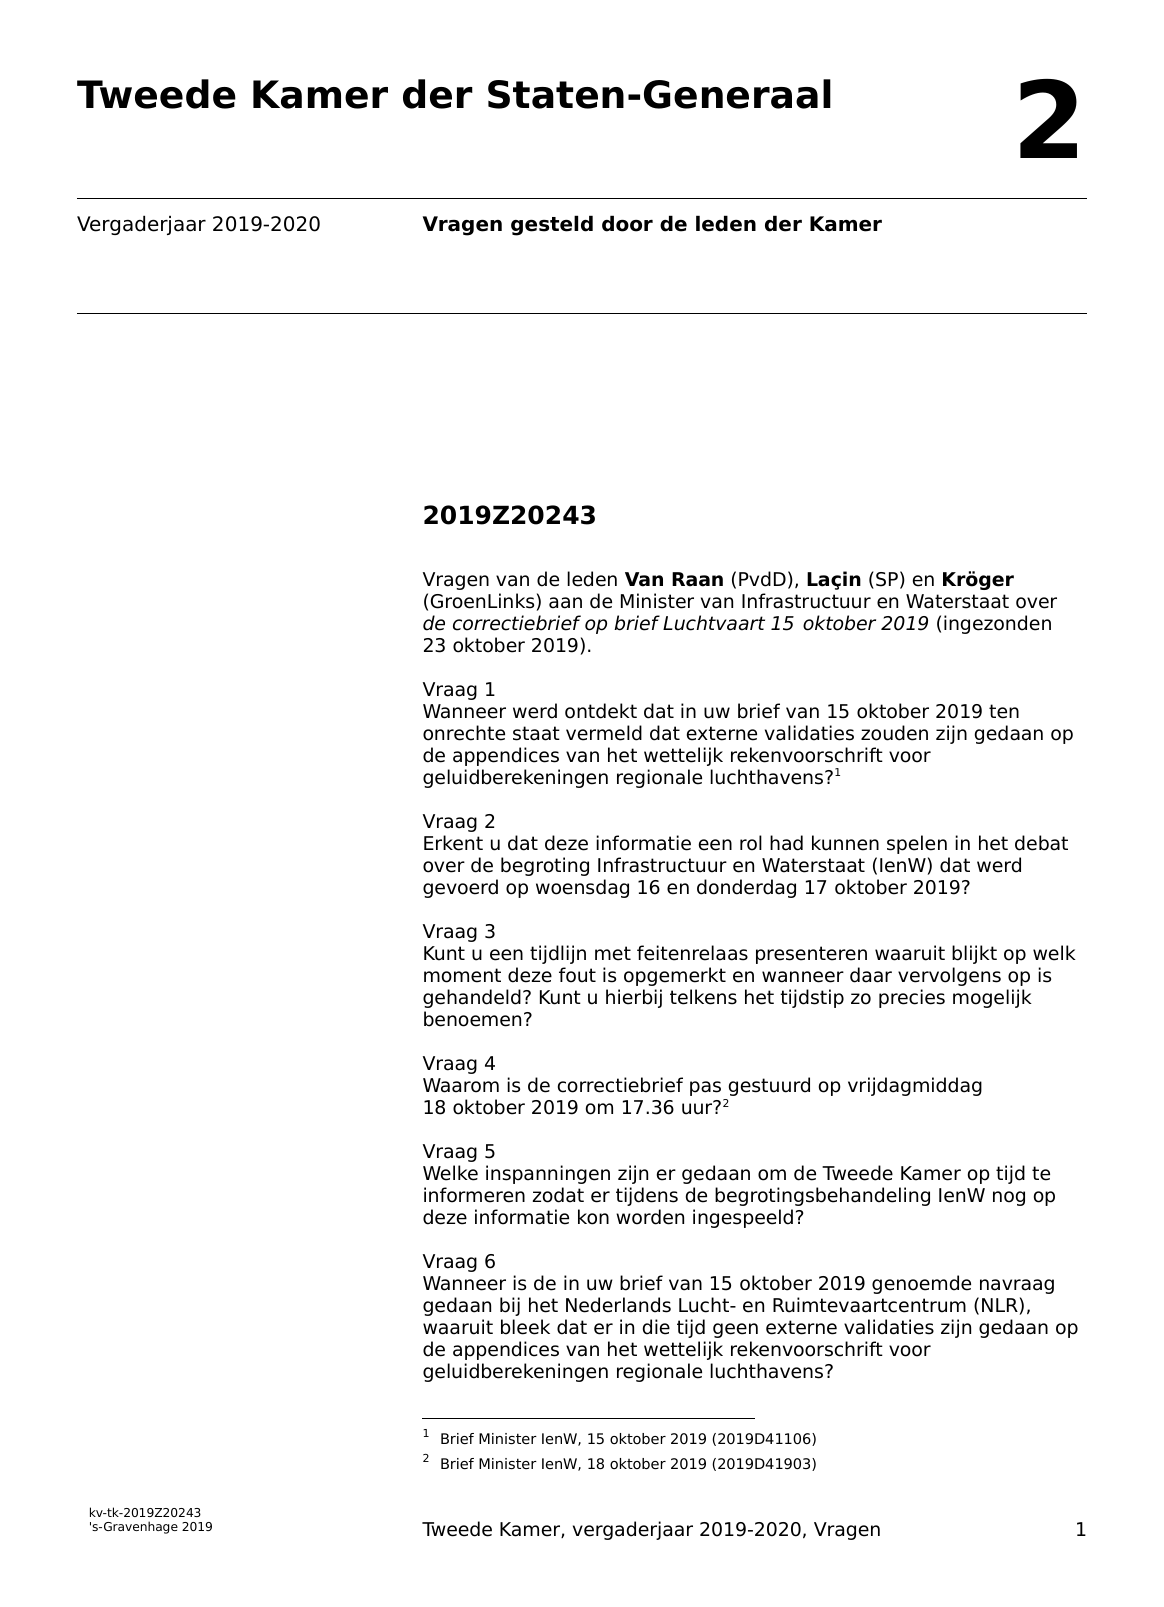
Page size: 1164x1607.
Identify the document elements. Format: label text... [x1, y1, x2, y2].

text Erkent u dat deze informatie een rol had kunnen spelen in het debat over de begroting Infrastructuur en Waterstaat (IenW) dat werd gevoerd op woensdag 16 en donderdag 17 oktober 2019? [422, 833, 1087, 899]
text Vraag 6 [422, 1251, 1087, 1273]
text kv-tk-2019Z20243 [88, 1506, 323, 1520]
text Brief Minister IenW, 18 oktober 2019 (2019D41903) [422, 1452, 1087, 1474]
text Vraag 4 [422, 1053, 1087, 1075]
text Vraag 1 [422, 679, 1087, 701]
text Vragen van de leden Van Raan (PvdD), Laçin (SP) en Kröger (GroenLinks) aan de Minister van Infrastructuur en Waterstaat over de correctiebrief op brief Luchtvaart 15 oktober 2019 (ingezonden 23 oktober 2019). [422, 569, 1087, 657]
text Wanneer is de in uw brief van 15 oktober 2019 genoemde navraag gedaan bij het Nederlands Lucht- en Ruimtevaartcentrum (NLR), waaruit bleek dat er in die tijd geen externe validaties zijn gedaan op de appendices van het wettelijk rekenvoorschrift voor geluidberekeningen regionale luchthavens? [422, 1273, 1087, 1383]
text 2019Z20243 [422, 501, 1087, 531]
table_header Tweede Kamer der Staten-Generaal [77, 59, 886, 198]
table_cell Vragen gesteld door de leden der Kamer [422, 199, 1087, 313]
table_header 2 [886, 59, 1087, 198]
text Kunt u een tijdlijn met feitenrelaas presenteren waaruit blijkt op welk moment deze fout is opgemerkt en wanneer daar vervolgens op is gehandeld? Kunt u hierbij telkens het tijdstip zo precies mogelijk benoemen? [422, 943, 1087, 1031]
table_cell Vergaderjaar 2019-2020 [77, 199, 422, 313]
text Brief Minister IenW, 15 oktober 2019 (2019D41106) [422, 1427, 1087, 1449]
text Waarom is de correctiebrief pas gestuurd op vrijdagmiddag 18 oktober 2019 om 17.36 uur? [422, 1075, 1087, 1119]
text 's-Gravenhage 2019 [88, 1520, 323, 1534]
text Wanneer werd ontdekt dat in uw brief van 15 oktober 2019 ten onrechte staat vermeld dat externe validaties zouden zijn gedaan op de appendices van het wettelijk rekenvoorschrift voor geluidberekeningen regionale luchthavens? [422, 701, 1087, 789]
text Vraag 5 [422, 1141, 1087, 1163]
text Vraag 3 [422, 921, 1087, 943]
text Vraag 2 [422, 811, 1087, 833]
text Welke inspanningen zijn er gedaan om de Tweede Kamer op tijd te informeren zodat er tijdens de begrotingsbehandeling IenW nog op deze informatie kon worden ingespeeld? [422, 1163, 1087, 1229]
